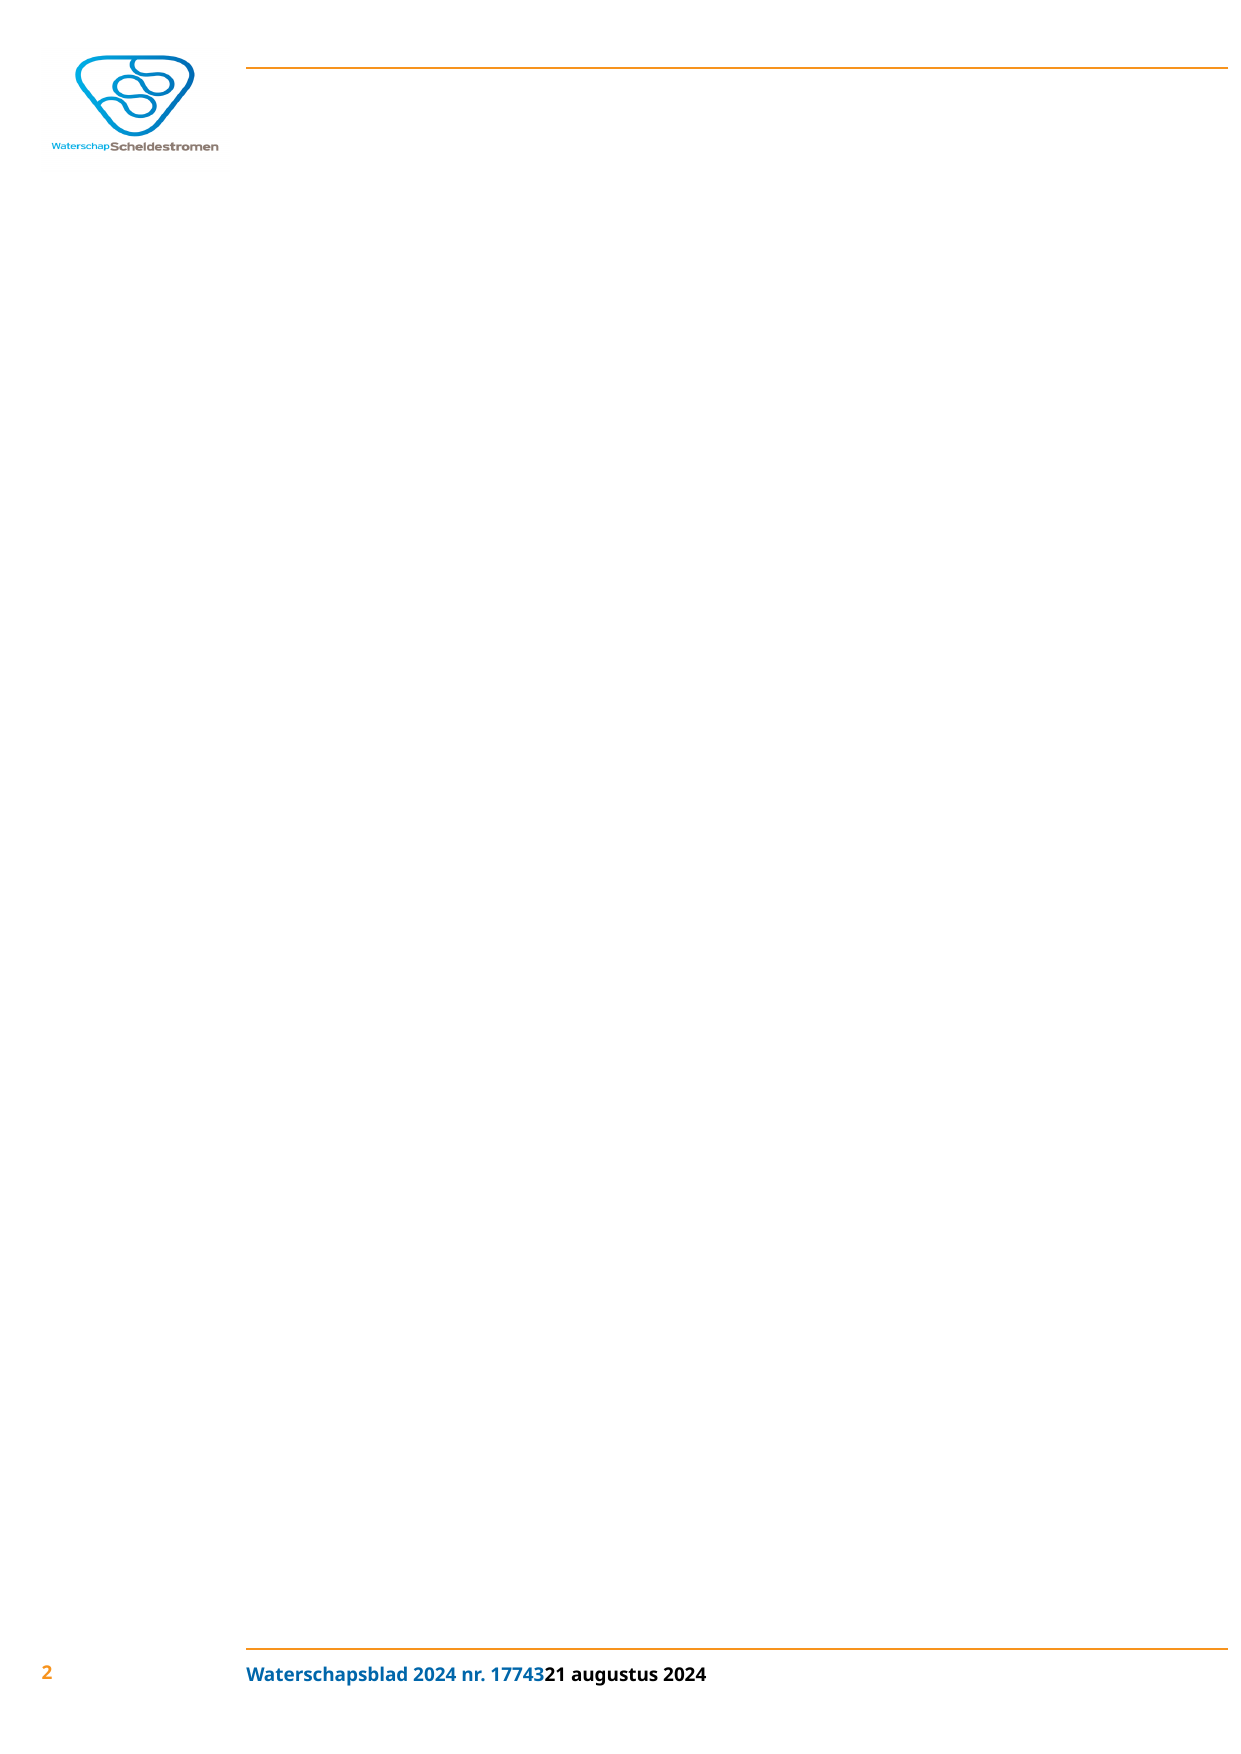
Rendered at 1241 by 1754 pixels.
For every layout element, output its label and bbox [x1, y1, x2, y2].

picture [41, 47, 231, 172]
